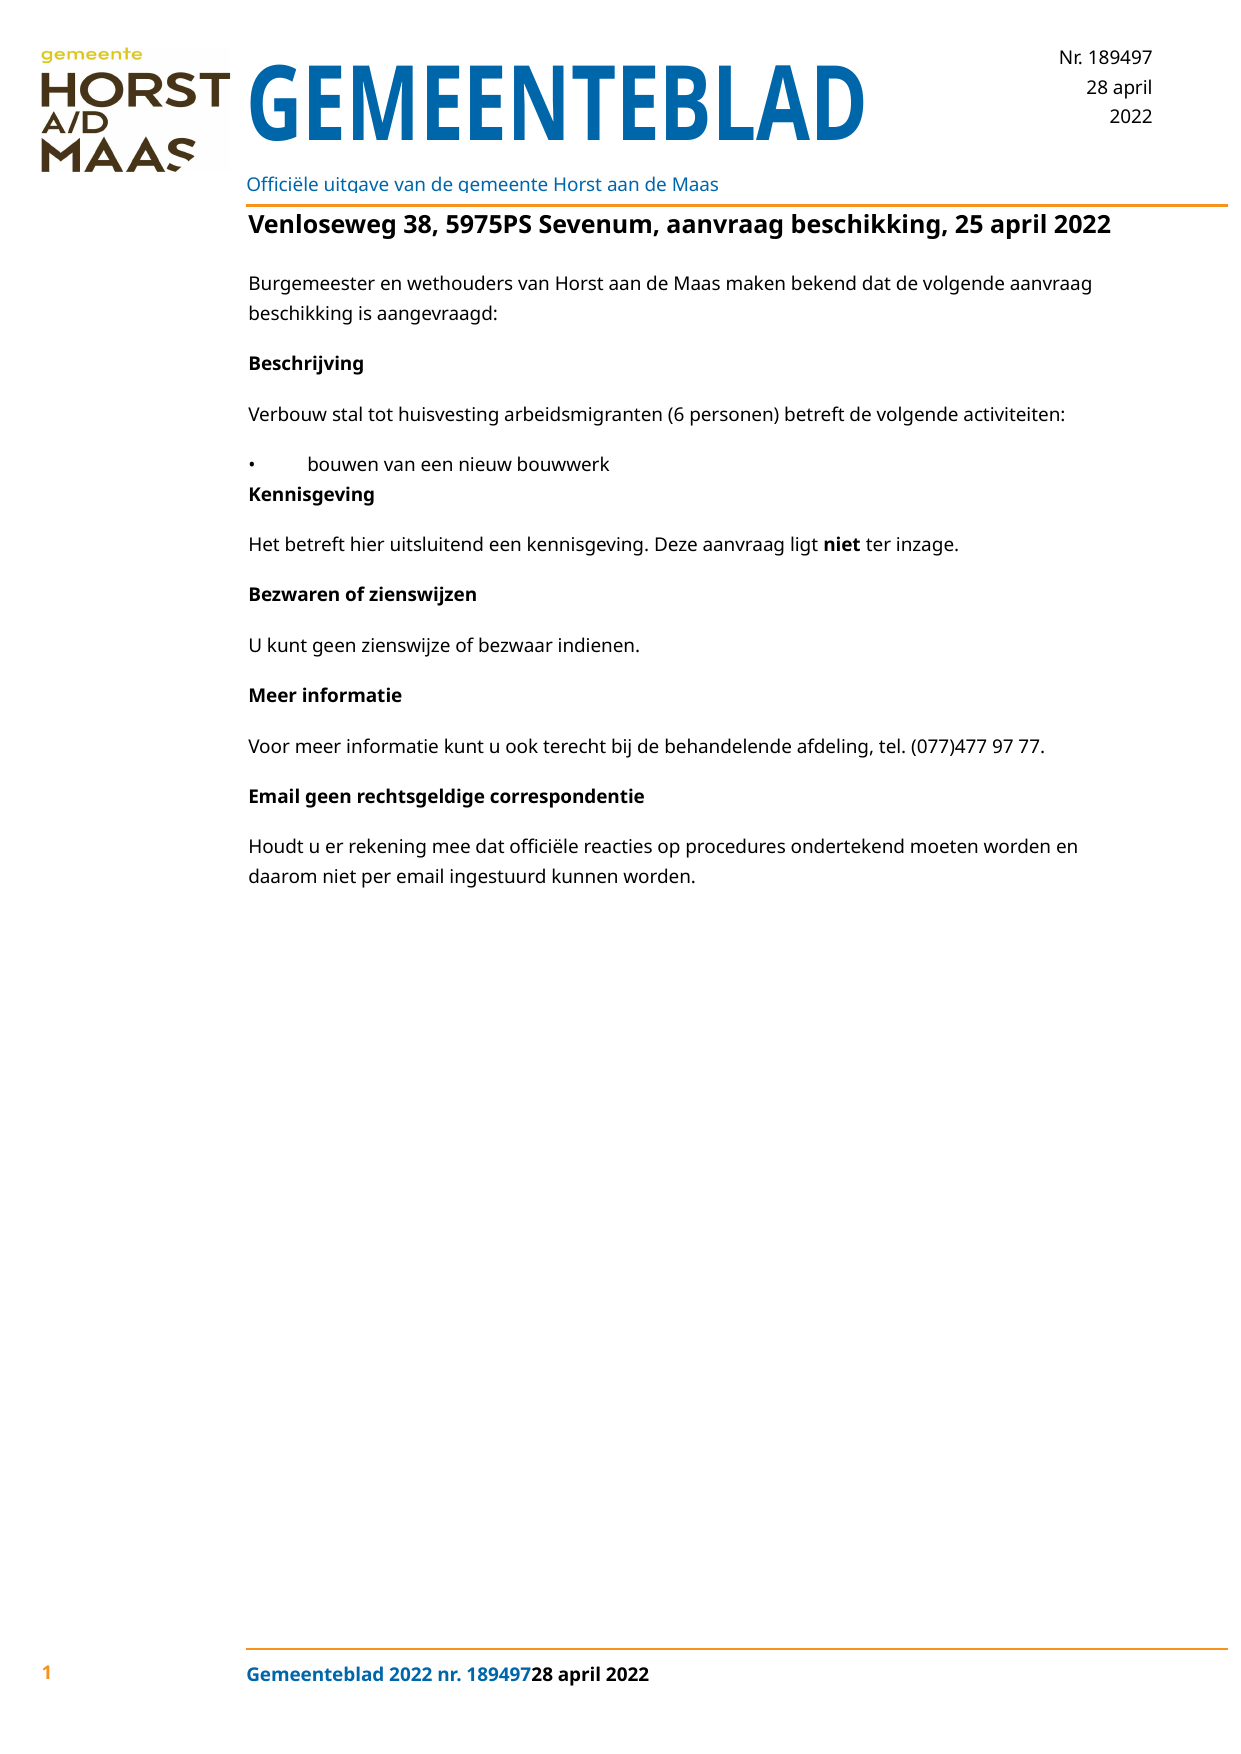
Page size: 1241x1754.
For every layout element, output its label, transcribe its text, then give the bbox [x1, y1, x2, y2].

text Venloseweg 38, 5975PS Sevenum, aanvraag beschikking, 25 april 2022 [248, 207, 1152, 241]
text Beschrijving [248, 350, 1152, 376]
list bouwen van een nieuw bouwwerk [248, 451, 1152, 477]
picture [41, 47, 231, 172]
text Email geen rechtsgeldige correspondentie [248, 783, 1152, 809]
text Voor meer informatie kunt u ook terecht bij de behandelende afdeling, tel. (077)477 97 77. [248, 733, 1152, 758]
text Houdt u er rekening mee dat officiële reacties op procedures ondertekend moeten worden en daarom niet per email ingestuurd kunnen worden. [248, 834, 1152, 889]
text Verbouw stal tot huisvesting arbeidsmigranten (6 personen) betreft de volgende activiteiten: [248, 401, 1152, 426]
text U kunt geen zienswijze of bezwaar indienen. [248, 632, 1152, 658]
text Meer informatie [248, 682, 1152, 708]
text Kennisgeving [248, 481, 1152, 506]
text Het betreft hier uitsluitend een kennisgeving. Deze aanvraag ligt niet ter inzage. [248, 531, 1152, 557]
text Burgemeester en wethouders van Horst aan de Maas maken bekend dat de volgende aanvraag beschikking is aangevraagd: [248, 270, 1152, 326]
text Bezwaren of zienswijzen [248, 582, 1152, 607]
